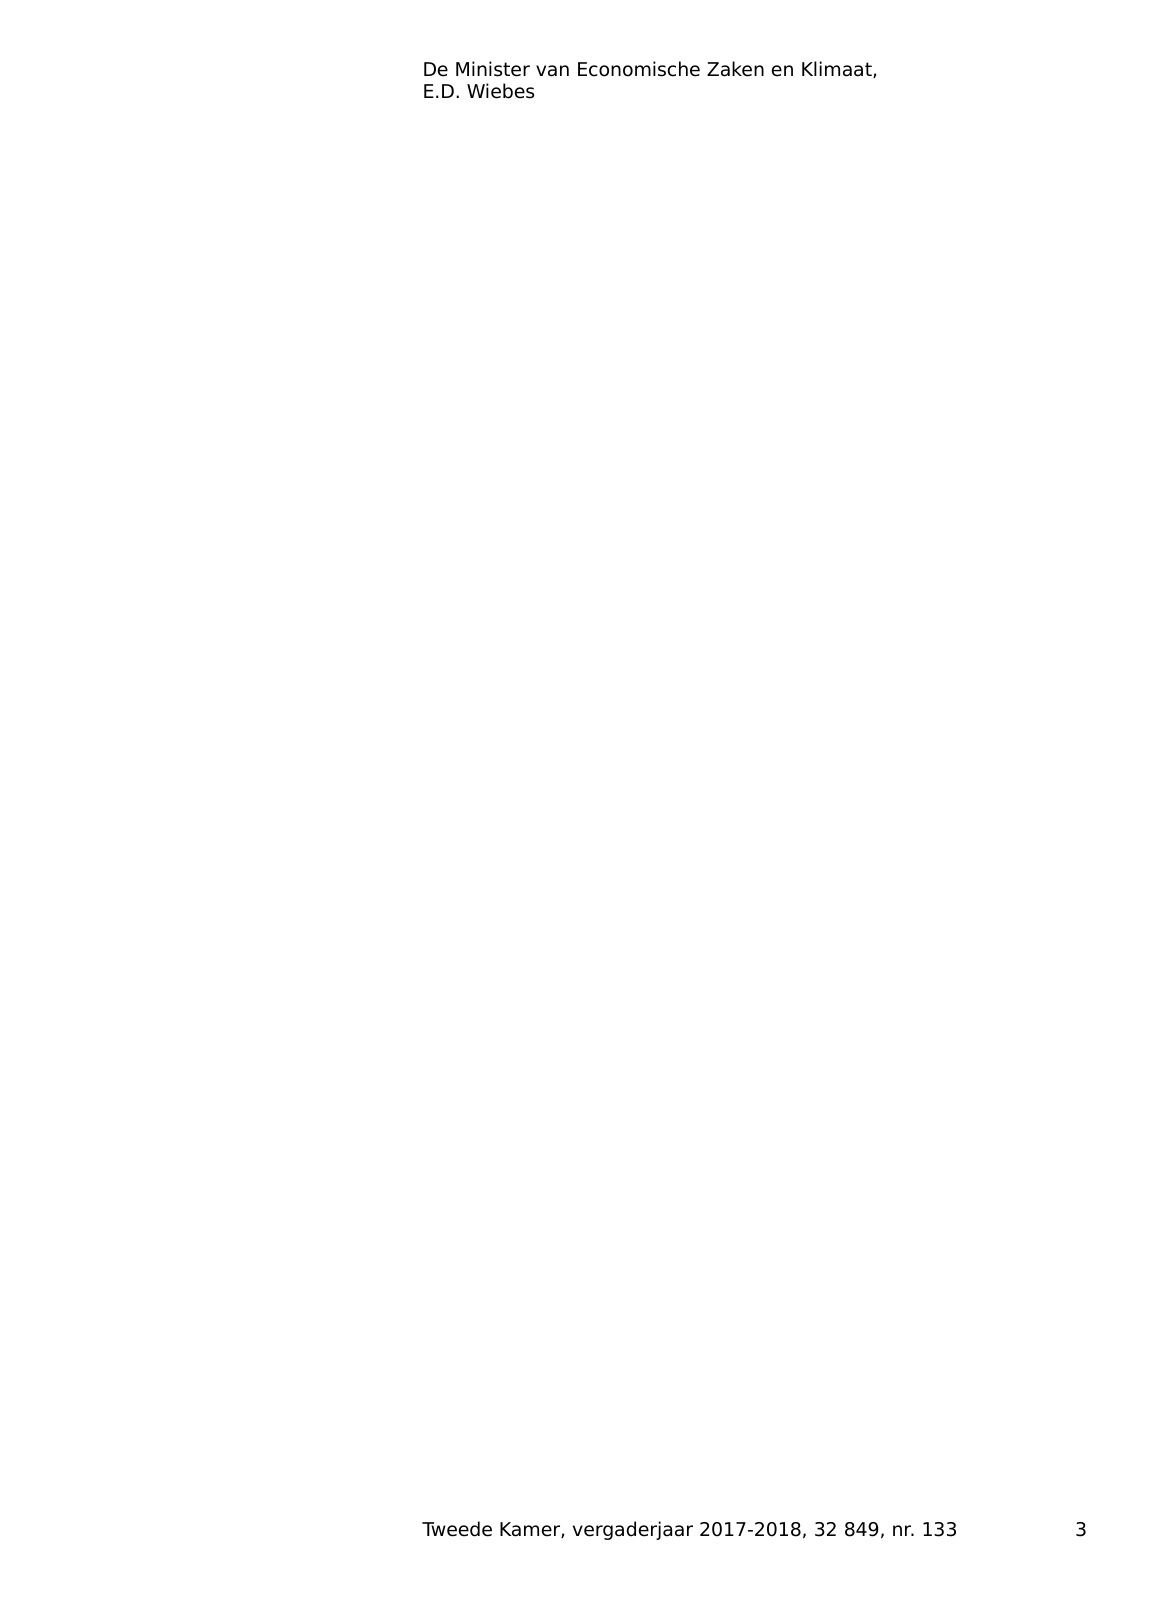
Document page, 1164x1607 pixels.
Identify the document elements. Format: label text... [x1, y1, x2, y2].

text De Minister van Economische Zaken en Klimaat, E.D. Wiebes [422, 59, 1087, 103]
